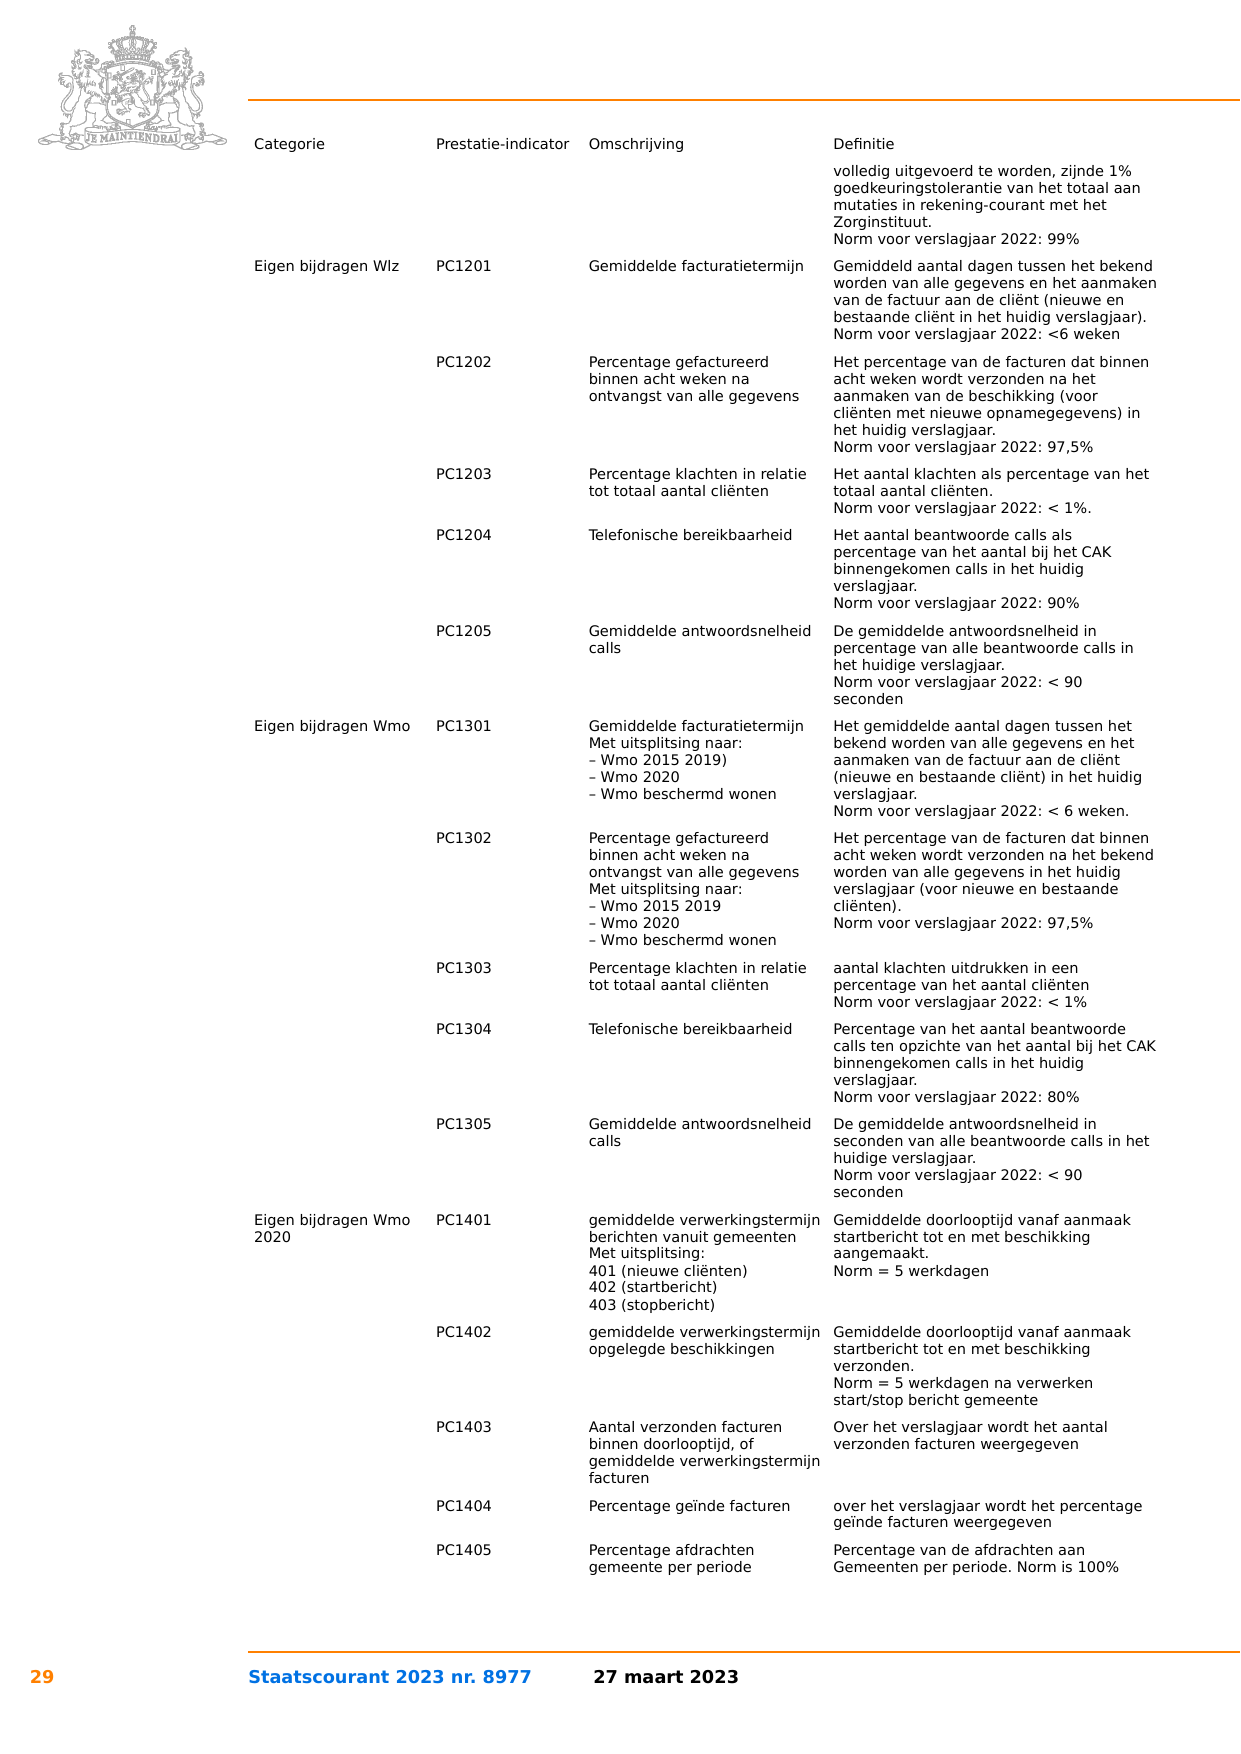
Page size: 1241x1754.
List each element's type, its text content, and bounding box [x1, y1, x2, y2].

table_cell PC1201 [430, 254, 582, 348]
table_cell PC1404 [430, 1493, 582, 1536]
table_cell PC1205 [430, 618, 582, 712]
table_cell [430, 158, 582, 253]
table_cell Gemiddeld aantal dagen tussen het bekend worden van alle gegevens en het aanmaken van de factuur aan de cliënt (nieuwe en bestaande cliënt in het huidig verslagjaar). Norm voor verslagjaar 2022: <6 weken [828, 254, 1163, 348]
table_cell Aantal verzonden facturen binnen doorlooptijd, of gemiddelde verwerkingstermijn facturen [583, 1414, 827, 1492]
table_cell Gemiddelde doorlooptijd vanaf aanmaak startbericht tot en met beschikking aangemaakt. Norm = 5 werkdagen [828, 1207, 1163, 1318]
table_cell over het verslagjaar wordt het percentage geïnde facturen weergegeven [828, 1493, 1163, 1536]
table_cell Percentage afdrachten gemeente per periode [583, 1537, 827, 1580]
table_cell Percentage geïnde facturen [583, 1493, 827, 1536]
table_cell PC1401 [430, 1207, 582, 1318]
picture [38, 25, 227, 150]
table_cell PC1203 [430, 461, 582, 522]
table_cell volledig uitgevoerd te worden, zijnde 1% goedkeuringstolerantie van het totaal aan mutaties in rekening-courant met het Zorginstituut. Norm voor verslagjaar 2022: 99% [828, 158, 1163, 253]
table_cell gemiddelde verwerkingstermijn berichten vanuit gemeenten Met uitsplitsing: 401 (nieuwe cliënten) 402 (startbericht) 403 (stopbericht) [583, 1207, 827, 1318]
table_cell Gemiddelde antwoordsnelheid calls [583, 618, 827, 712]
table_cell De gemiddelde antwoordsnelheid in seconden van alle beantwoorde calls in het huidige verslagjaar. Norm voor verslagjaar 2022: < 90 seconden [828, 1111, 1163, 1206]
table_cell Het aantal beantwoorde calls als percentage van het aantal bij het CAK binnengekomen calls in het huidig verslagjaar. Norm voor verslagjaar 2022: 90% [828, 523, 1163, 617]
table_cell Telefonische bereikbaarheid [583, 1016, 827, 1110]
table_cell Eigen bijdragen Wlz [249, 254, 429, 712]
table_cell Eigen bijdragen Wmo [249, 713, 429, 1206]
table_cell Het aantal klachten als percentage van het totaal aantal cliënten. Norm voor verslagjaar 2022: < 1%. [828, 461, 1163, 522]
table_cell PC1202 [430, 349, 582, 460]
table_cell PC1302 [430, 826, 582, 954]
table_cell Het percentage van de facturen dat binnen acht weken wordt verzonden na het bekend worden van alle gegevens in het huidig verslagjaar (voor nieuwe en bestaande cliënten). Norm voor verslagjaar 2022: 97,5% [828, 826, 1163, 954]
table_header Definitie [828, 131, 1163, 157]
table_cell Gemiddelde facturatietermijn [583, 254, 827, 348]
table_cell PC1301 [430, 713, 582, 824]
table_cell PC1402 [430, 1319, 582, 1413]
table_cell Eigen bijdragen Wmo 2020 [249, 1207, 429, 1580]
table_cell PC1405 [430, 1537, 582, 1580]
table_cell De gemiddelde antwoordsnelheid in percentage van alle beantwoorde calls in het huidige verslagjaar. Norm voor verslagjaar 2022: < 90 seconden [828, 618, 1163, 712]
table_header Categorie [249, 131, 429, 157]
table_cell Percentage gefactureerd binnen acht weken na ontvangst van alle gegevens Met uitsplitsing naar: – Wmo 2015 2019 – Wmo 2020 – Wmo beschermd wonen [583, 826, 827, 954]
table_cell aantal klachten uitdrukken in een percentage van het aantal cliënten Norm voor verslagjaar 2022: < 1% [828, 955, 1163, 1015]
table_cell PC1303 [430, 955, 582, 1015]
table_cell Percentage klachten in relatie tot totaal aantal cliënten [583, 461, 827, 522]
table_cell Percentage van de afdrachten aan Gemeenten per periode. Norm is 100% [828, 1537, 1163, 1580]
table_cell PC1305 [430, 1111, 582, 1206]
table_cell Gemiddelde facturatietermijn Met uitsplitsing naar: – Wmo 2015 2019) – Wmo 2020 – Wmo beschermd wonen [583, 713, 827, 824]
table_cell Gemiddelde antwoordsnelheid calls [583, 1111, 827, 1206]
table_cell PC1204 [430, 523, 582, 617]
table_cell Over het verslagjaar wordt het aantal verzonden facturen weergegeven [828, 1414, 1163, 1492]
table_cell [249, 158, 429, 253]
table_cell Gemiddelde doorlooptijd vanaf aanmaak startbericht tot en met beschikking verzonden. Norm = 5 werkdagen na verwerken start/stop bericht gemeente [828, 1319, 1163, 1413]
table_cell Percentage van het aantal beantwoorde calls ten opzichte van het aantal bij het CAK binnengekomen calls in het huidig verslagjaar. Norm voor verslagjaar 2022: 80% [828, 1016, 1163, 1110]
table_cell PC1304 [430, 1016, 582, 1110]
table_cell [583, 158, 827, 253]
table_header Prestatie-indicator [430, 131, 582, 157]
table_cell Percentage klachten in relatie tot totaal aantal cliënten [583, 955, 827, 1015]
table_cell Percentage gefactureerd binnen acht weken na ontvangst van alle gegevens [583, 349, 827, 460]
table_cell Telefonische bereikbaarheid [583, 523, 827, 617]
table_cell Het gemiddelde aantal dagen tussen het bekend worden van alle gegevens en het aanmaken van de factuur aan de cliënt (nieuwe en bestaande cliënt) in het huidig verslagjaar. Norm voor verslagjaar 2022: < 6 weken. [828, 713, 1163, 824]
table_cell Het percentage van de facturen dat binnen acht weken wordt verzonden na het aanmaken van de beschikking (voor cliënten met nieuwe opnamegegevens) in het huidig verslagjaar. Norm voor verslagjaar 2022: 97,5% [828, 349, 1163, 460]
table_cell PC1403 [430, 1414, 582, 1492]
table_cell gemiddelde verwerkingstermijn opgelegde beschikkingen [583, 1319, 827, 1413]
table_header Omschrijving [583, 131, 827, 157]
